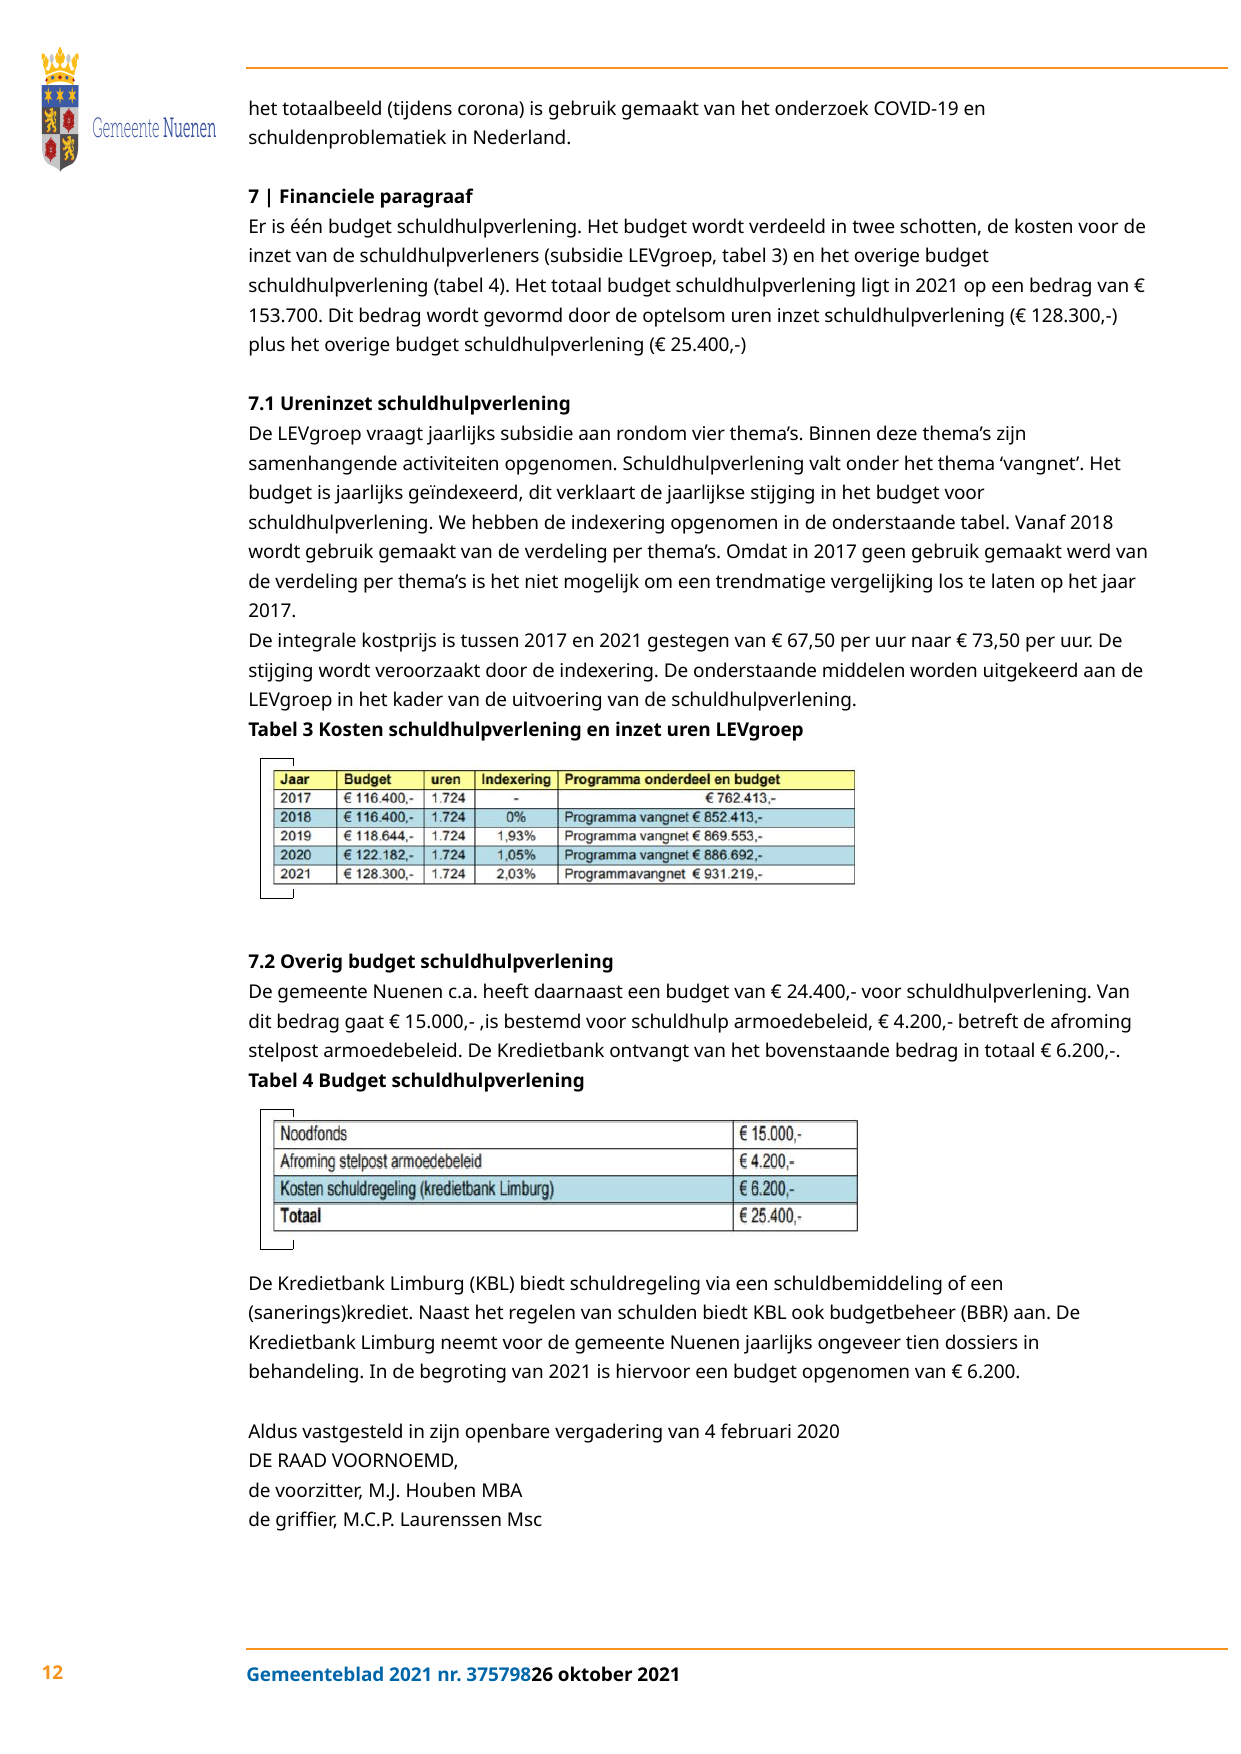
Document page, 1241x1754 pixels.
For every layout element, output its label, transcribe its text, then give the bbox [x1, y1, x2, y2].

text De integrale kostprijs is tussen 2017 en 2021 gestegen van € 67,50 per uur naar € 73,50 per uur. De stijging wordt veroorzaakt door de indexering. De onderstaande middelen worden uitgekeerd aan de LEVgroep in het kader van de uitvoering van de schuldhulpverlening. [248, 627, 1152, 712]
text 7.1 Ureninzet schuldhulpverlening [248, 391, 1152, 416]
text 7 | Financiele paragraaf [248, 183, 1152, 209]
text Er is één budget schuldhulpverlening. Het budget wordt verdeeld in twee schotten, de kosten voor de inzet van de schuldhulpverleners (subsidie LEVgroep, tabel 3) en het overige budget schuldhulpverlening (tabel 4). Het totaal budget schuldhulpverlening ligt in 2021 op een bedrag van € 153.700. Dit bedrag wordt gevormd door de optelsom uren inzet schuldhulpverlening (€ 128.300,-) plus het overige budget schuldhulpverlening (€ 25.400,-) [248, 213, 1152, 357]
text Tabel 4 Budget schuldhulpverlening [248, 1067, 1152, 1093]
text De gemeente Nuenen c.a. heeft daarnaast een budget van € 24.400,- voor schuldhulpverlening. Van dit bedrag gaat € 15.000,- ,is bestemd voor schuldhulp armoedebeleid, € 4.200,- betreft de afroming stelpost armoedebeleid. De Kredietbank ontvangt van het bovenstaande bedrag in totaal € 6.200,-. [248, 978, 1152, 1063]
text De Kredietbank Limburg (KBL) biedt schuldregeling via een schuldbemiddeling of een (sanerings)krediet. Naast het regelen van schulden biedt KBL ook budgetbeheer (BBR) aan. De Kredietbank Limburg neemt voor de gemeente Nuenen jaarlijks ongeveer tien dossiers in behandeling. In de begroting van 2021 is hiervoor een budget opgenomen van € 6.200. [248, 1270, 1152, 1384]
picture [41, 47, 231, 172]
text de griffier, M.C.P. Laurenssen Msc [248, 1507, 1152, 1532]
text DE RAAD VOORNOEMD, [248, 1447, 1152, 1473]
text Aldus vastgesteld in zijn openbare vergadering van 4 februari 2020 [248, 1418, 1152, 1444]
text de voorzitter, M.J. Houben MBA [248, 1477, 1152, 1503]
text De LEVgroep vraagt jaarlijks subsidie aan rondom vier thema’s. Binnen deze thema’s zijn samenhangende activiteiten opgenomen. Schuldhulpverlening valt onder het thema ‘vangnet’. Het budget is jaarlijks geïndexeerd, dit verklaart de jaarlijkse stijging in het budget voor schuldhulpverlening. We hebben de indexering opgenomen in de onderstaande tabel. Vanaf 2018 wordt gebruik gemaakt van de verdeling per thema’s. Omdat in 2017 geen gebruik gemaakt werd van de verdeling per thema’s is het niet mogelijk om een trendmatige vergelijking los te laten op het jaar 2017. [248, 420, 1152, 623]
text Tabel 3 Kosten schuldhulpverlening en inzet uren LEVgroep [248, 716, 1152, 742]
picture [268, 1117, 860, 1240]
text 7.2 Overig budget schuldhulpverlening [248, 949, 1152, 974]
picture [268, 766, 860, 889]
text het totaalbeeld (tijdens corona) is gebruik gemaakt van het onderzoek COVID-19 en schuldenproblematiek in Nederland. [248, 95, 1152, 150]
